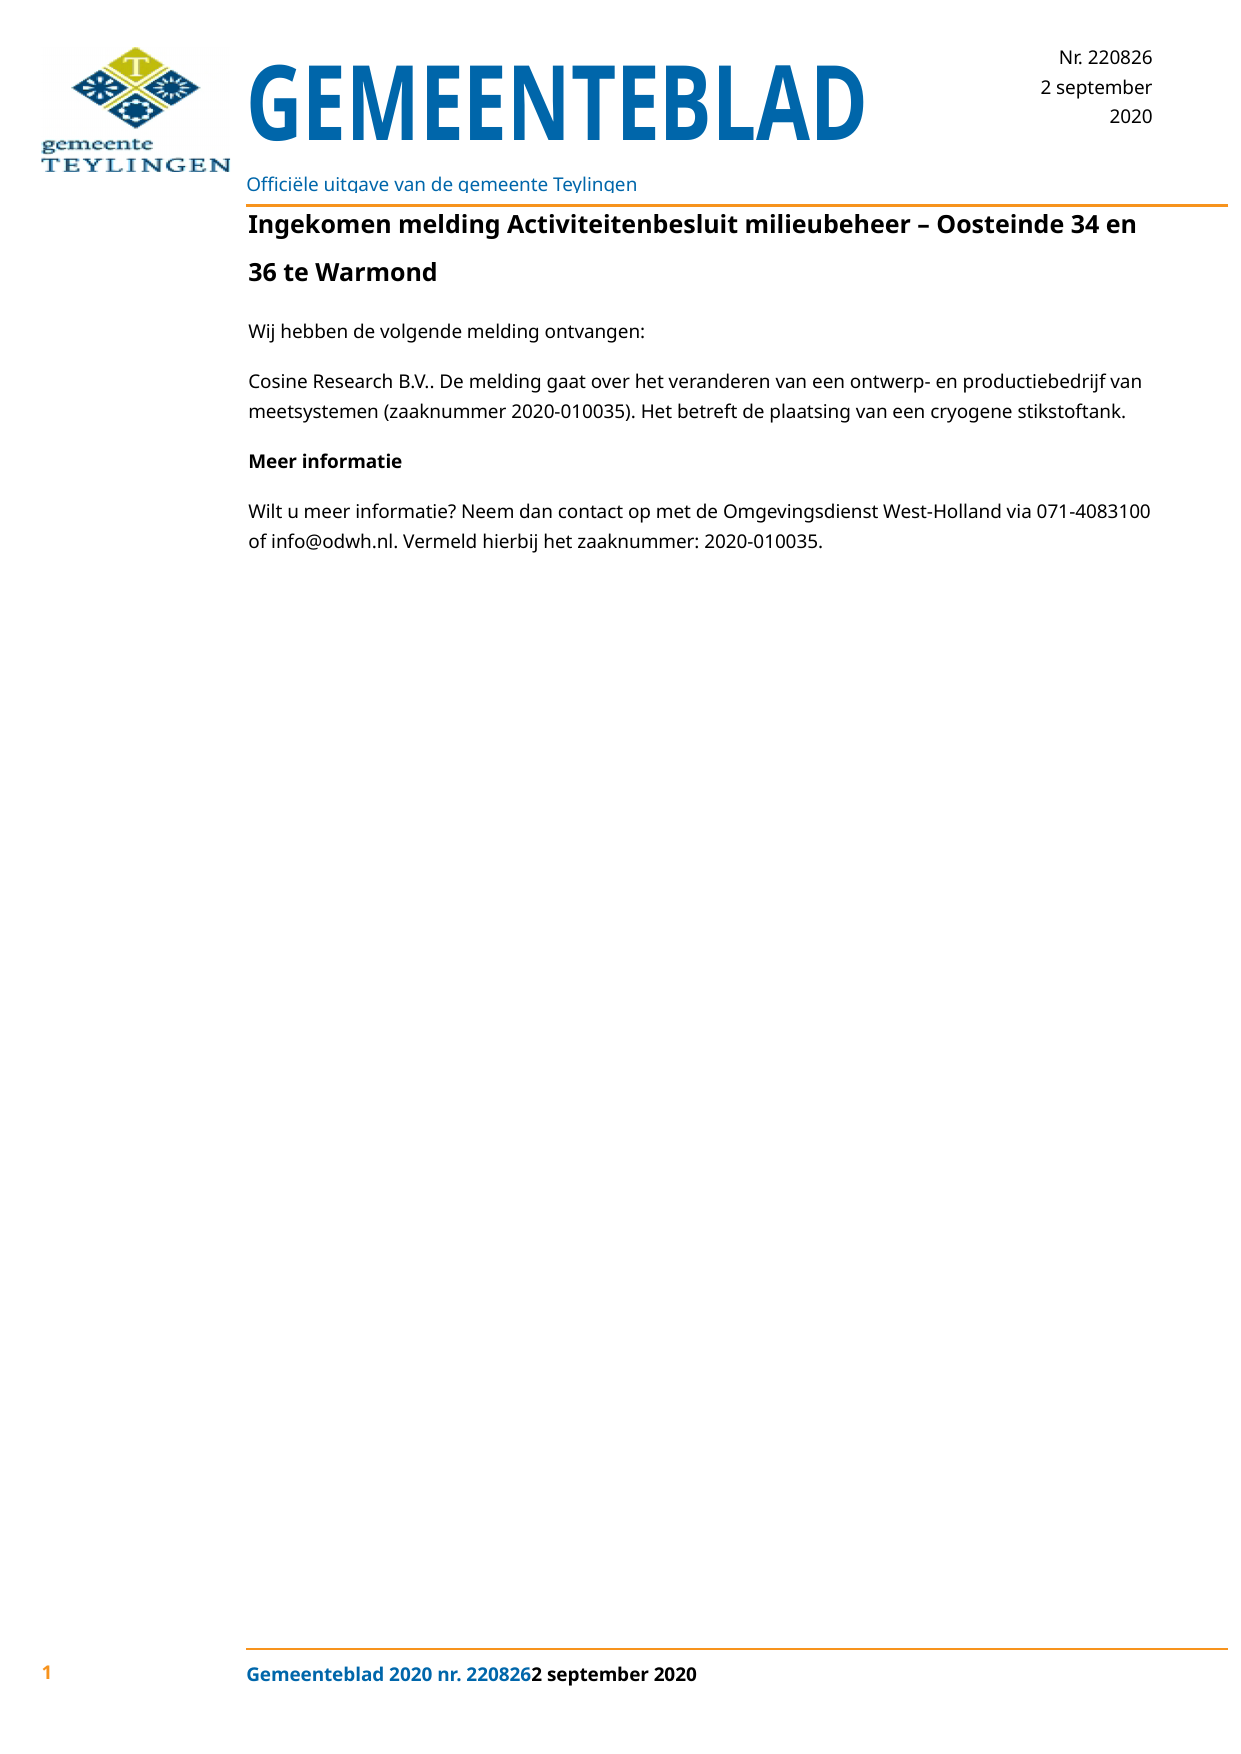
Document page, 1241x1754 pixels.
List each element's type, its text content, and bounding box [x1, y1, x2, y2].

text Wilt u meer informatie? Neem dan contact op met de Omgevingsdienst West-Holland via 071‑4083100 of info@odwh.nl. Vermeld hierbij het zaaknummer: 2020-010035. [248, 499, 1152, 554]
text Cosine Research B.V.. De melding gaat over het veranderen van een ontwerp- en productiebedrijf van meetsystemen (zaaknummer 2020-010035). Het betreft de plaatsing van een cryogene stikstoftank. [248, 368, 1152, 424]
text Wij hebben de volgende melding ontvangen: [248, 318, 1152, 344]
picture [41, 47, 231, 172]
text Meer informatie [248, 448, 1152, 474]
text Ingekomen melding Activiteitenbesluit milieubeheer – Oosteinde 34 en 36 te Warmond [248, 207, 1152, 288]
